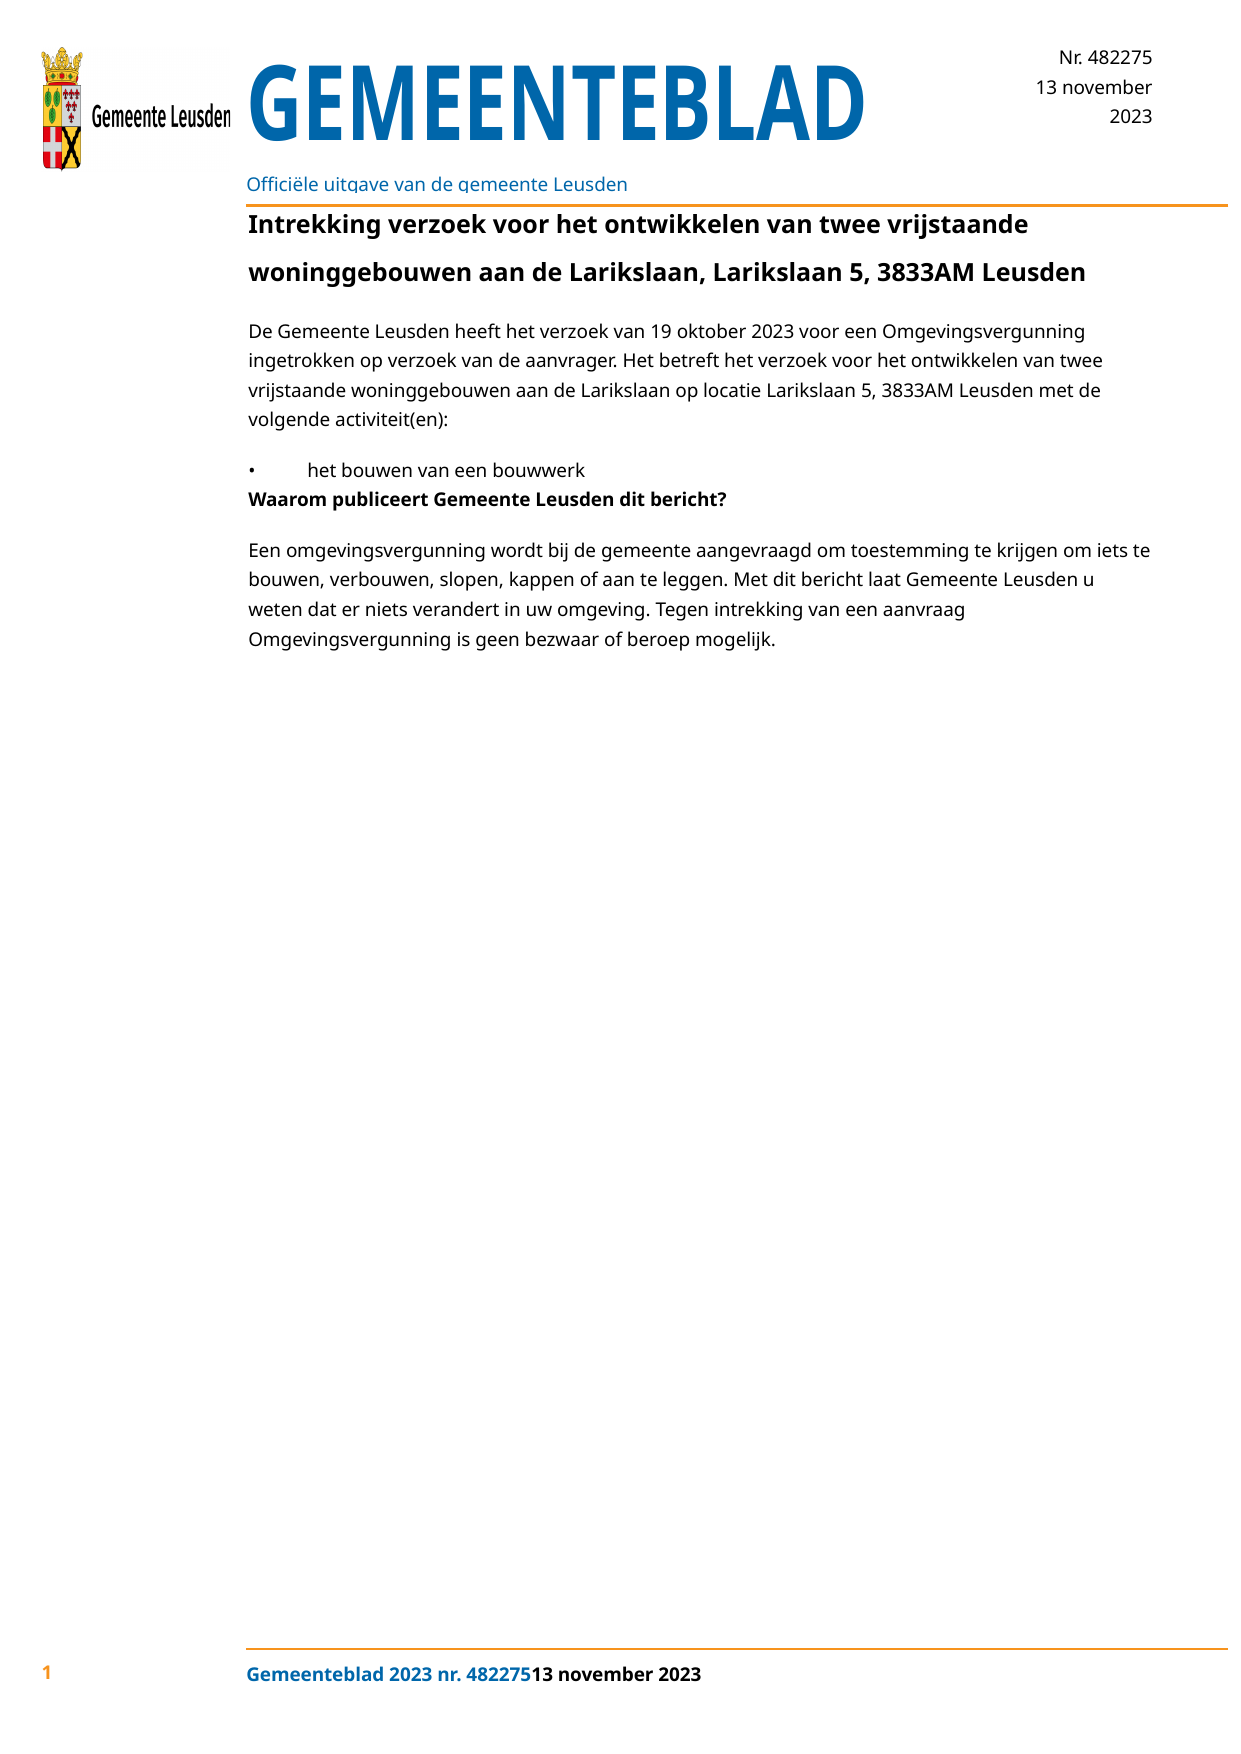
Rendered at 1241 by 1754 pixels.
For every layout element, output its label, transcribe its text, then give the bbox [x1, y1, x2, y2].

list het bouwen van een bouwwerk [248, 457, 1152, 483]
text Intrekking verzoek voor het ontwikkelen van twee vrijstaande woninggebouwen aan de Larikslaan, Larikslaan 5, 3833AM Leusden [248, 207, 1152, 288]
text Een omgevingsvergunning wordt bij de gemeente aangevraagd om toestemming te krijgen om iets te bouwen, verbouwen, slopen, kappen of aan te leggen. Met dit bericht laat Gemeente Leusden u weten dat er niets verandert in uw omgeving. Tegen intrekking van een aanvraag Omgevingsvergunning is geen bezwaar of beroep mogelijk. [248, 537, 1152, 652]
picture [41, 47, 231, 172]
text Waarom publiceert Gemeente Leusden dit bericht? [248, 487, 1152, 512]
text De Gemeente Leusden heeft het verzoek van 19 oktober 2023 voor een Omgevingsvergunning ingetrokken op verzoek van de aanvrager. Het betreft het verzoek voor het ontwikkelen van twee vrijstaande woninggebouwen aan de Larikslaan op locatie Larikslaan 5, 3833AM Leusden met de volgende activiteit(en): [248, 318, 1152, 432]
